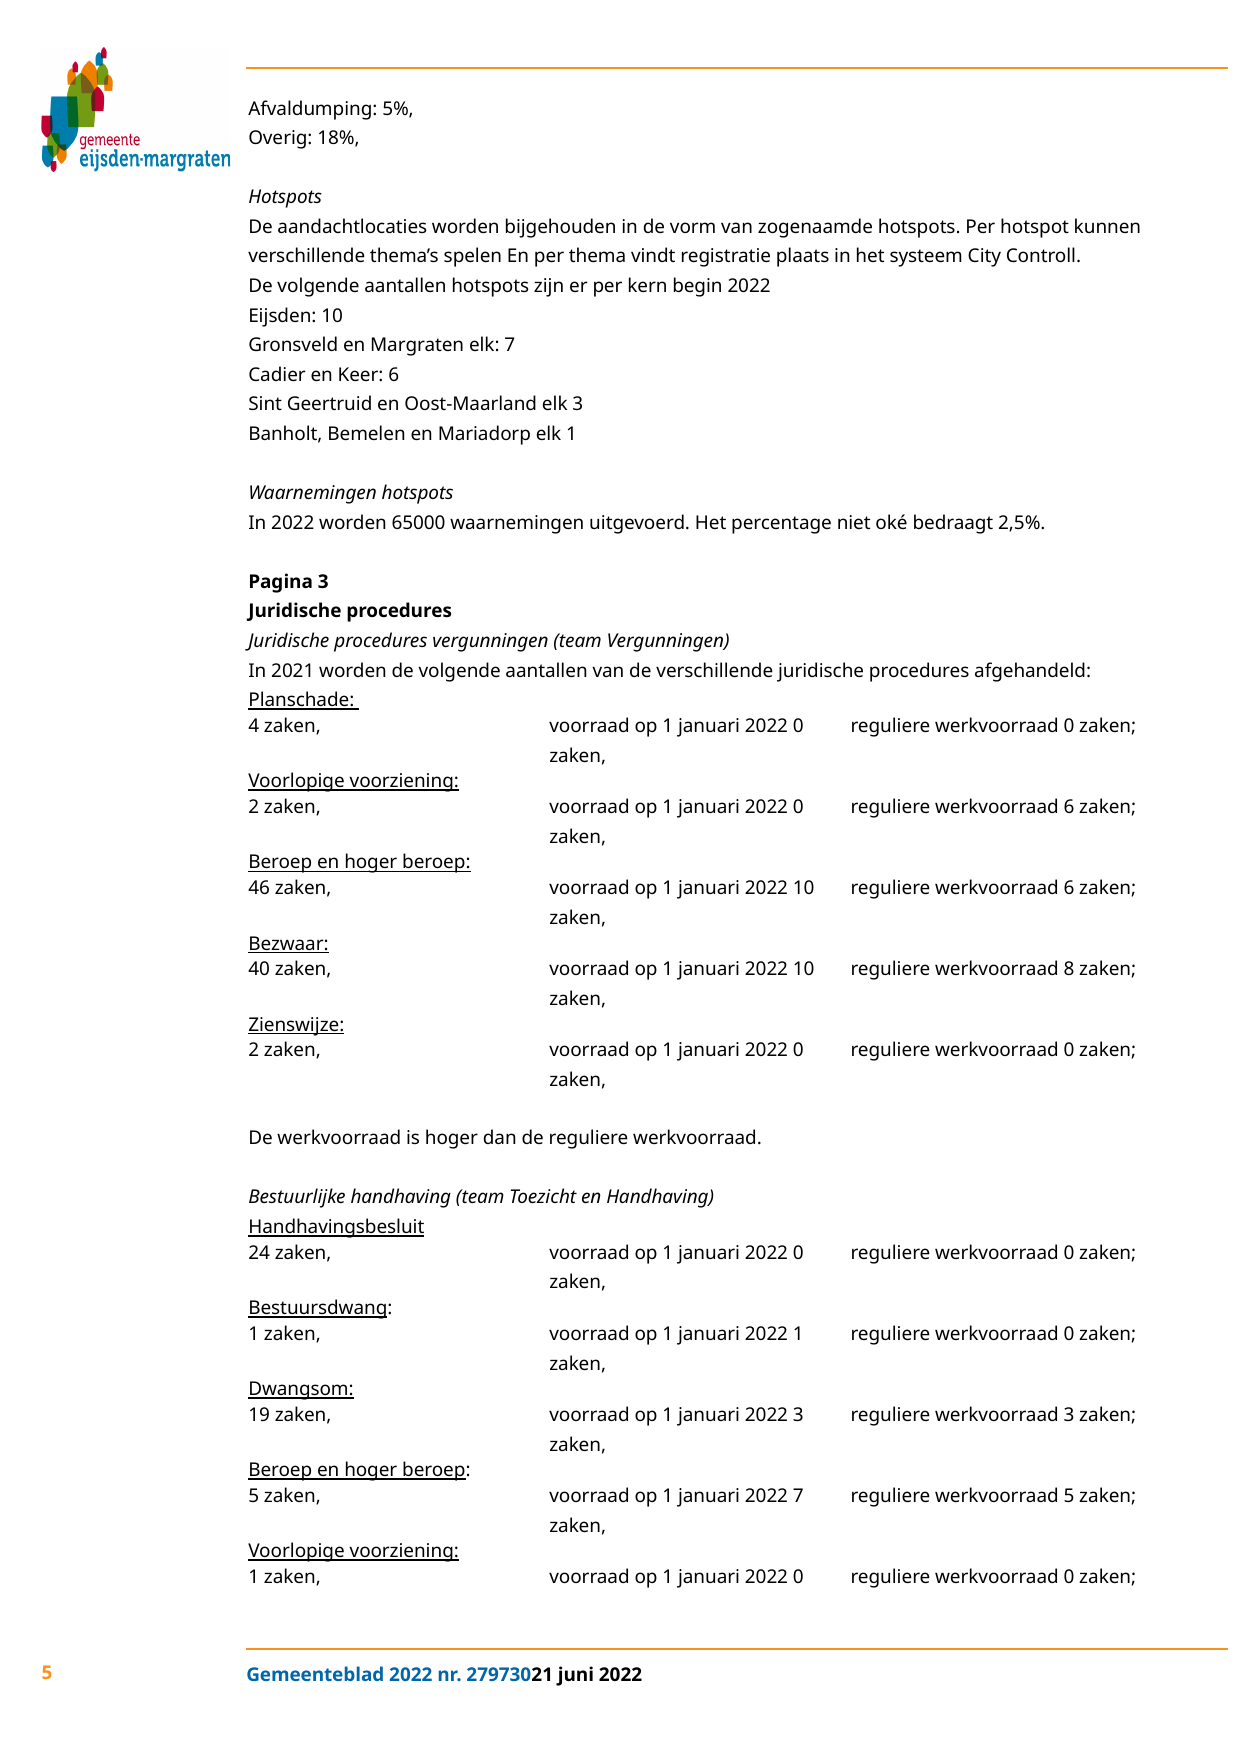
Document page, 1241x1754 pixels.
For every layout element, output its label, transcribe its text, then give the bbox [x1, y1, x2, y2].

text Afvaldumping: 5%, [248, 95, 1152, 121]
table_cell 46 zaken, [248, 874, 549, 930]
table_cell Voorlopige voorziening: [248, 1538, 549, 1563]
table_cell [850, 1376, 1152, 1401]
table_cell [850, 1011, 1152, 1036]
table_cell voorraad op 1 januari 2022 0 zaken, [549, 1239, 850, 1294]
table_cell 1 zaken, [248, 1320, 549, 1376]
text Banholt, Bemelen en Mariadorp elk 1 [248, 420, 1152, 446]
table_cell [549, 768, 850, 793]
table_cell [549, 1457, 850, 1482]
table_cell reguliere werkvoorraad 6 zaken; [850, 793, 1152, 849]
text Gronsveld en Margraten elk: 7 [248, 331, 1152, 357]
table_cell [850, 768, 1152, 793]
text Eijsden: 10 [248, 302, 1152, 328]
text Hotspots [248, 183, 1152, 209]
table_cell [850, 849, 1152, 874]
table_cell [850, 1538, 1152, 1563]
table_cell 2 zaken, [248, 1036, 549, 1092]
table_cell Bestuursdwang: [248, 1295, 549, 1320]
table_cell 2 zaken, [248, 793, 549, 849]
table_cell voorraad op 1 januari 2022 7 zaken, [549, 1482, 850, 1538]
table_cell 5 zaken, [248, 1482, 549, 1538]
table_cell voorraad op 1 januari 2022 10 zaken, [549, 874, 850, 930]
table_cell Zienswijze: [248, 1011, 549, 1036]
table_cell reguliere werkvoorraad 0 zaken; [850, 1563, 1152, 1589]
table_cell voorraad op 1 januari 2022 0 zaken, [549, 793, 850, 849]
table_cell Beroep en hoger beroep: [248, 1457, 549, 1482]
table_cell [549, 849, 850, 874]
table_header [549, 1214, 850, 1239]
text Bestuurlijke handhaving (team Toezicht en Handhaving) [248, 1184, 1152, 1209]
table_cell Dwangsom: [248, 1376, 549, 1401]
text De aandachtlocaties worden bijgehouden in de vorm van zogenaamde hotspots. Per hotspot kunnen verschillende thema’s spelen En per thema vindt registratie plaats in het systeem City Controll. [248, 213, 1152, 268]
text Juridische procedures [248, 598, 1152, 623]
table_cell reguliere werkvoorraad 0 zaken; [850, 1036, 1152, 1092]
table_cell Voorlopige voorziening: [248, 768, 549, 793]
text Overig: 18%, [248, 124, 1152, 150]
table_cell reguliere werkvoorraad 0 zaken; [850, 1320, 1152, 1376]
table_cell Bezwaar: [248, 930, 549, 955]
table_cell [549, 1295, 850, 1320]
table_cell [549, 1538, 850, 1563]
table_cell 19 zaken, [248, 1401, 549, 1457]
text Waarnemingen hotspots [248, 479, 1152, 505]
text In 2022 worden 65000 waarnemingen uitgevoerd. Het percentage niet oké bedraagt 2,5%. [248, 509, 1152, 535]
table_cell 40 zaken, [248, 955, 549, 1011]
table_cell reguliere werkvoorraad 5 zaken; [850, 1482, 1152, 1538]
table_cell reguliere werkvoorraad 8 zaken; [850, 955, 1152, 1011]
table_header Planschade: [248, 687, 549, 712]
picture [41, 47, 231, 172]
table_cell Beroep en hoger beroep: [248, 849, 549, 874]
table_header [850, 687, 1152, 712]
table_cell voorraad op 1 januari 2022 1 zaken, [549, 1320, 850, 1376]
table_cell voorraad op 1 januari 2022 3 zaken, [549, 1401, 850, 1457]
table_cell [549, 930, 850, 955]
table_cell 24 zaken, [248, 1239, 549, 1294]
table_cell reguliere werkvoorraad 0 zaken; [850, 1239, 1152, 1294]
table_cell reguliere werkvoorraad 0 zaken; [850, 712, 1152, 768]
text De volgende aantallen hotspots zijn er per kern begin 2022 [248, 272, 1152, 298]
table_cell voorraad op 1 januari 2022 0 [549, 1563, 850, 1589]
table_cell [850, 1295, 1152, 1320]
table_cell 1 zaken, [248, 1563, 549, 1589]
table_cell [850, 930, 1152, 955]
table_header [850, 1214, 1152, 1239]
text Sint Geertruid en Oost-Maarland elk 3 [248, 391, 1152, 416]
table_cell [549, 1376, 850, 1401]
text In 2021 worden de volgende aantallen van de verschillende juridische procedures afgehandeld: [248, 657, 1152, 683]
table_cell reguliere werkvoorraad 3 zaken; [850, 1401, 1152, 1457]
table_cell [850, 1457, 1152, 1482]
table_header [549, 687, 850, 712]
text Cadier en Keer: 6 [248, 361, 1152, 387]
table_cell 4 zaken, [248, 712, 549, 768]
table_header Handhavingsbesluit [248, 1214, 549, 1239]
text De werkvoorraad is hoger dan de reguliere werkvoorraad. [248, 1124, 1152, 1150]
table_cell [549, 1011, 850, 1036]
text Pagina 3 [248, 568, 1152, 594]
table_cell reguliere werkvoorraad 6 zaken; [850, 874, 1152, 930]
table_cell voorraad op 1 januari 2022 10 zaken, [549, 955, 850, 1011]
text Juridische procedures vergunningen (team Vergunningen) [248, 627, 1152, 653]
table_cell voorraad op 1 januari 2022 0 zaken, [549, 1036, 850, 1092]
table_cell voorraad op 1 januari 2022 0 zaken, [549, 712, 850, 768]
